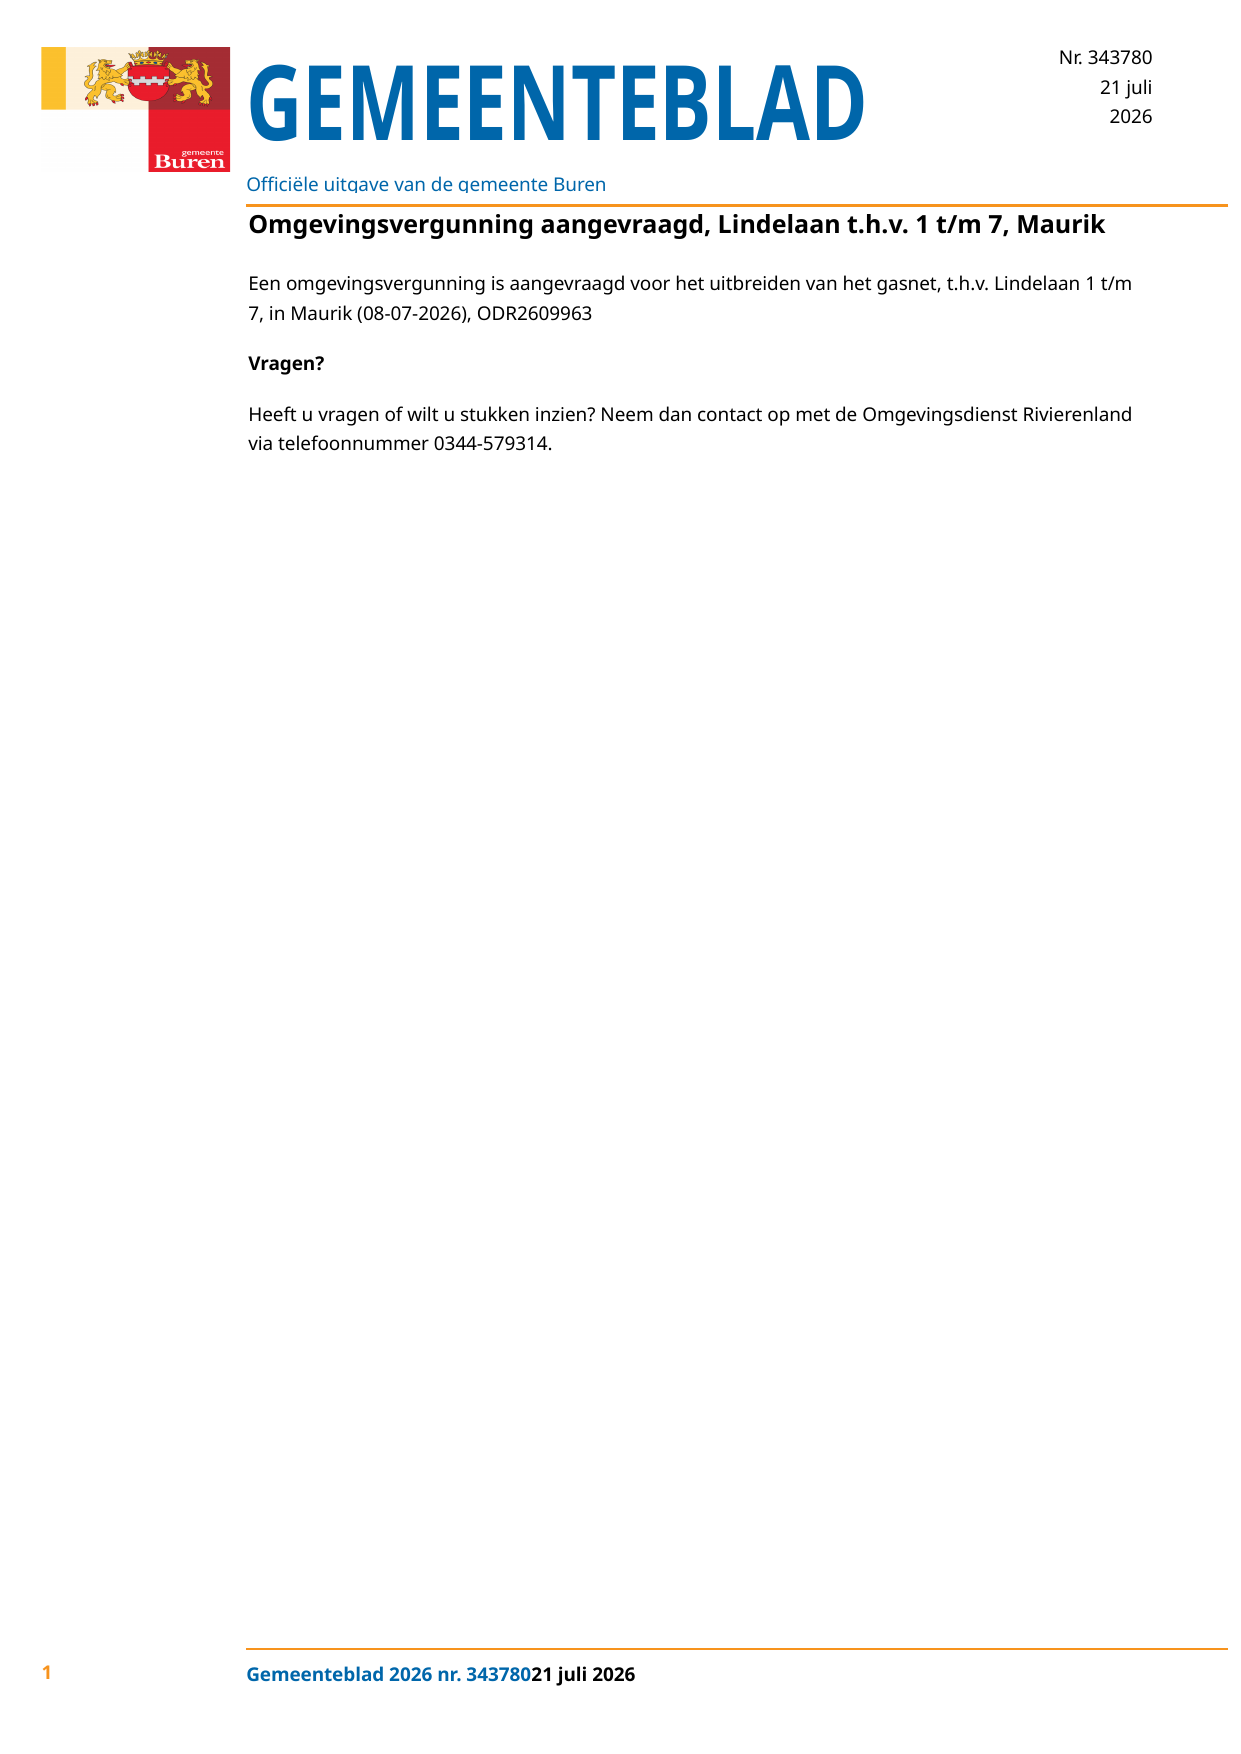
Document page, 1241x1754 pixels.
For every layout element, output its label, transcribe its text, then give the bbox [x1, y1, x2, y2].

text Een omgevingsvergunning is aangevraagd voor het uitbreiden van het gasnet, t.h.v. Lindelaan 1 t/m 7, in Maurik (08-07-2026), ODR2609963 [248, 270, 1152, 326]
text Omgevingsvergunning aangevraagd, Lindelaan t.h.v. 1 t/m 7, Maurik [248, 207, 1152, 241]
text Heeft u vragen of wilt u stukken inzien? Neem dan contact op met de Omgevingsdienst Rivierenland via telefoonnummer 0344-579314. [248, 401, 1152, 456]
text Vragen? [248, 350, 1152, 376]
picture [41, 47, 231, 172]
